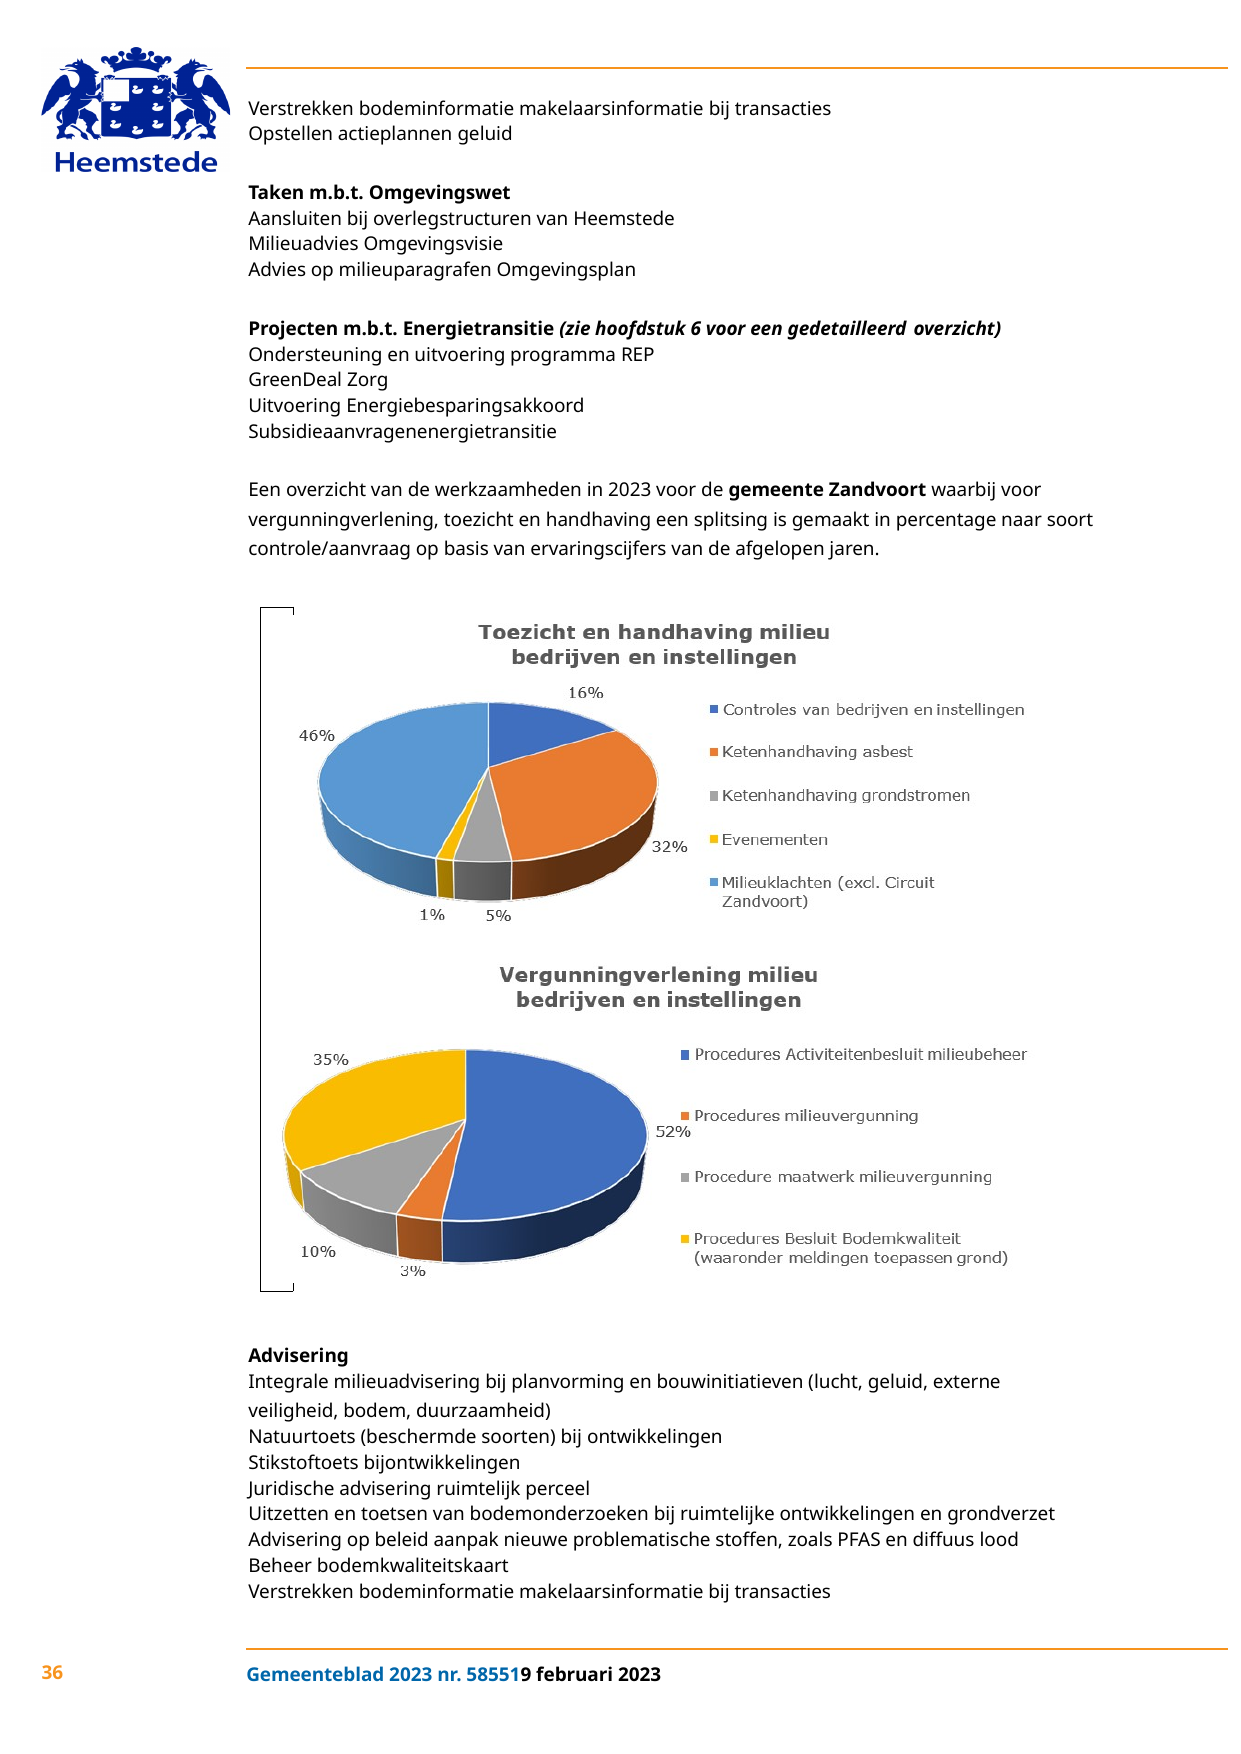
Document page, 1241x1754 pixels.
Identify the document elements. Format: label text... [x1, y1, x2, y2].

picture [268, 615, 1037, 1283]
table_cell Verstrekken bodeminformatie makelaarsinformatie bij transacties [248, 1578, 1152, 1603]
text Een overzicht van de werkzaamheden in 2023 voor de gemeente Zandvoort waarbij voor vergunningverlening, toezicht en handhaving een splitsing is gemaakt in percentage naar soort controle/aanvraag op basis van ervaringscijfers van de afgelopen jaren. [248, 476, 1152, 561]
table_header Projecten m.b.t. Energietransitie (zie hoofdstuk 6 voor een gedetailleerd overzicht) [248, 315, 1152, 341]
table_header Taken m.b.t. Omgevingswet [248, 179, 1152, 205]
table_cell Advies op milieuparagrafen Omgevingsplan [248, 256, 1152, 282]
table_cell Stikstoftoets bijontwikkelingen [248, 1449, 1152, 1475]
table_cell Opstellen actieplannen geluid [248, 121, 1152, 146]
table_cell Aansluiten bij overlegstructuren van Heemstede [248, 205, 1152, 231]
table_cell Uitvoering Energiebesparingsakkoord [248, 392, 1152, 418]
table_cell Verstrekken bodeminformatie makelaarsinformatie bij transacties [248, 95, 1152, 121]
picture [41, 47, 231, 172]
table_cell GreenDeal Zorg [248, 366, 1152, 392]
table_cell Natuurtoets (beschermde soorten) bij ontwikkelingen [248, 1424, 1152, 1449]
table_cell Subsidieaanvragenenergietransitie [248, 418, 1152, 444]
table_cell Beheer bodemkwaliteitskaart [248, 1552, 1152, 1578]
table_cell Ondersteuning en uitvoering programma REP [248, 341, 1152, 366]
table_cell Integrale milieuadvisering bij planvorming en bouwinitiatieven (lucht, geluid, externe veiligheid, bodem, duurzaamheid) [248, 1368, 1152, 1423]
table_cell Uitzetten en toetsen van bodemonderzoeken bij ruimtelijke ontwikkelingen en grondverzet [248, 1501, 1152, 1526]
table_cell Advisering op beleid aanpak nieuwe problematische stoffen, zoals PFAS en diffuus lood [248, 1526, 1152, 1552]
table_header Advisering [248, 1343, 1152, 1368]
table_cell Juridische advisering ruimtelijk perceel [248, 1475, 1152, 1501]
table_cell Milieuadvies Omgevingsvisie [248, 231, 1152, 256]
